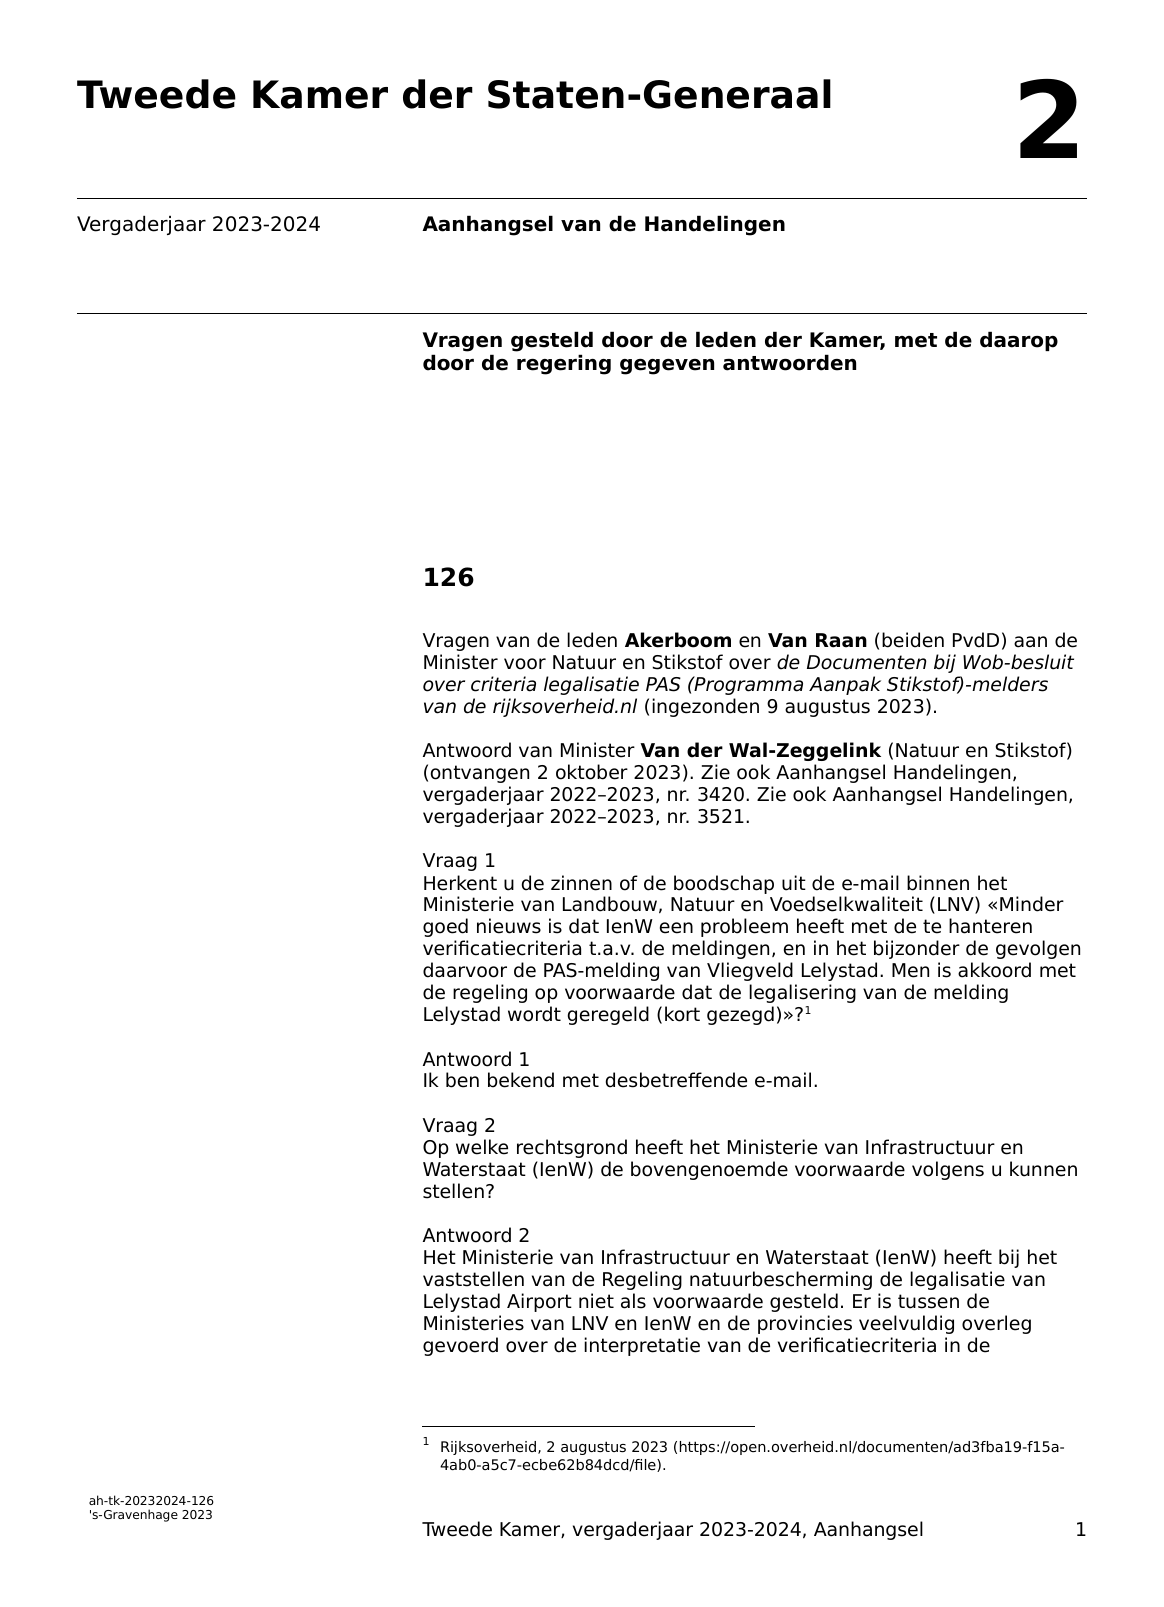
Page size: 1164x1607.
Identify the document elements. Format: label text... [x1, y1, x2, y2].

table_cell Vragen gesteld door de leden der Kamer, met de daarop door de regering gegeven antwoorden [422, 314, 1087, 375]
table_cell Vergaderjaar 2023-2024 [77, 199, 422, 313]
table_header 2 [886, 59, 1087, 198]
text Antwoord 1 [422, 1048, 1087, 1070]
text Op welke rechtsgrond heeft het Ministerie van Infrastructuur en Waterstaat (IenW) de bovengenoemde voorwaarde volgens u kunnen stellen? [422, 1137, 1087, 1202]
text Vragen van de leden Akerboom en Van Raan (beiden PvdD) aan de Minister voor Natuur en Stikstof over de Documenten bij Wob-besluit over criteria legalisatie PAS (Programma Aanpak Stikstof)-melders van de rijksoverheid.nl (ingezonden 9 augustus 2023). [422, 630, 1087, 718]
text Rijksoverheid, 2 augustus 2023 (https://open.overheid.nl/documenten/ad3fba19-f15a-4ab0-a5c7-ecbe62b84dcd/file). [422, 1435, 1087, 1474]
table_header Tweede Kamer der Staten-Generaal [77, 59, 886, 198]
text Herkent u de zinnen of de boodschap uit de e-mail binnen het Ministerie van Landbouw, Natuur en Voedselkwaliteit (LNV) «Minder goed nieuws is dat IenW een probleem heeft met de te hanteren verificatiecriteria t.a.v. de meldingen, en in het bijzonder de gevolgen daarvoor de PAS-melding van Vliegveld Lelystad. Men is akkoord met de regeling op voorwaarde dat de legalisering van de melding Lelystad wordt geregeld (kort gezegd)»? [422, 872, 1087, 1026]
text Antwoord 2 [422, 1225, 1087, 1247]
text ah-tk-20232024-126 [88, 1494, 323, 1508]
text 126 [422, 563, 1087, 592]
text Het Ministerie van Infrastructuur en Waterstaat (IenW) heeft bij het vaststellen van de Regeling natuurbescherming de legalisatie van Lelystad Airport niet als voorwaarde gesteld. Er is tussen de Ministeries van LNV en IenW en de provincies veelvuldig overleg gevoerd over de interpretatie van de verificatiecriteria in de [422, 1247, 1087, 1357]
text Vraag 2 [422, 1114, 1087, 1137]
table_cell [77, 314, 422, 375]
text Antwoord van Minister Van der Wal-Zeggelink (Natuur en Stikstof) (ontvangen 2 oktober 2023). Zie ook Aanhangsel Handelingen, vergaderjaar 2022–2023, nr. 3420. Zie ook Aanhangsel Handelingen, vergaderjaar 2022–2023, nr. 3521. [422, 740, 1087, 828]
text Vraag 1 [422, 850, 1087, 872]
text Ik ben bekend met desbetreffende e-mail. [422, 1070, 1087, 1092]
text 's-Gravenhage 2023 [88, 1508, 323, 1522]
table_cell Aanhangsel van de Handelingen [422, 199, 1087, 313]
